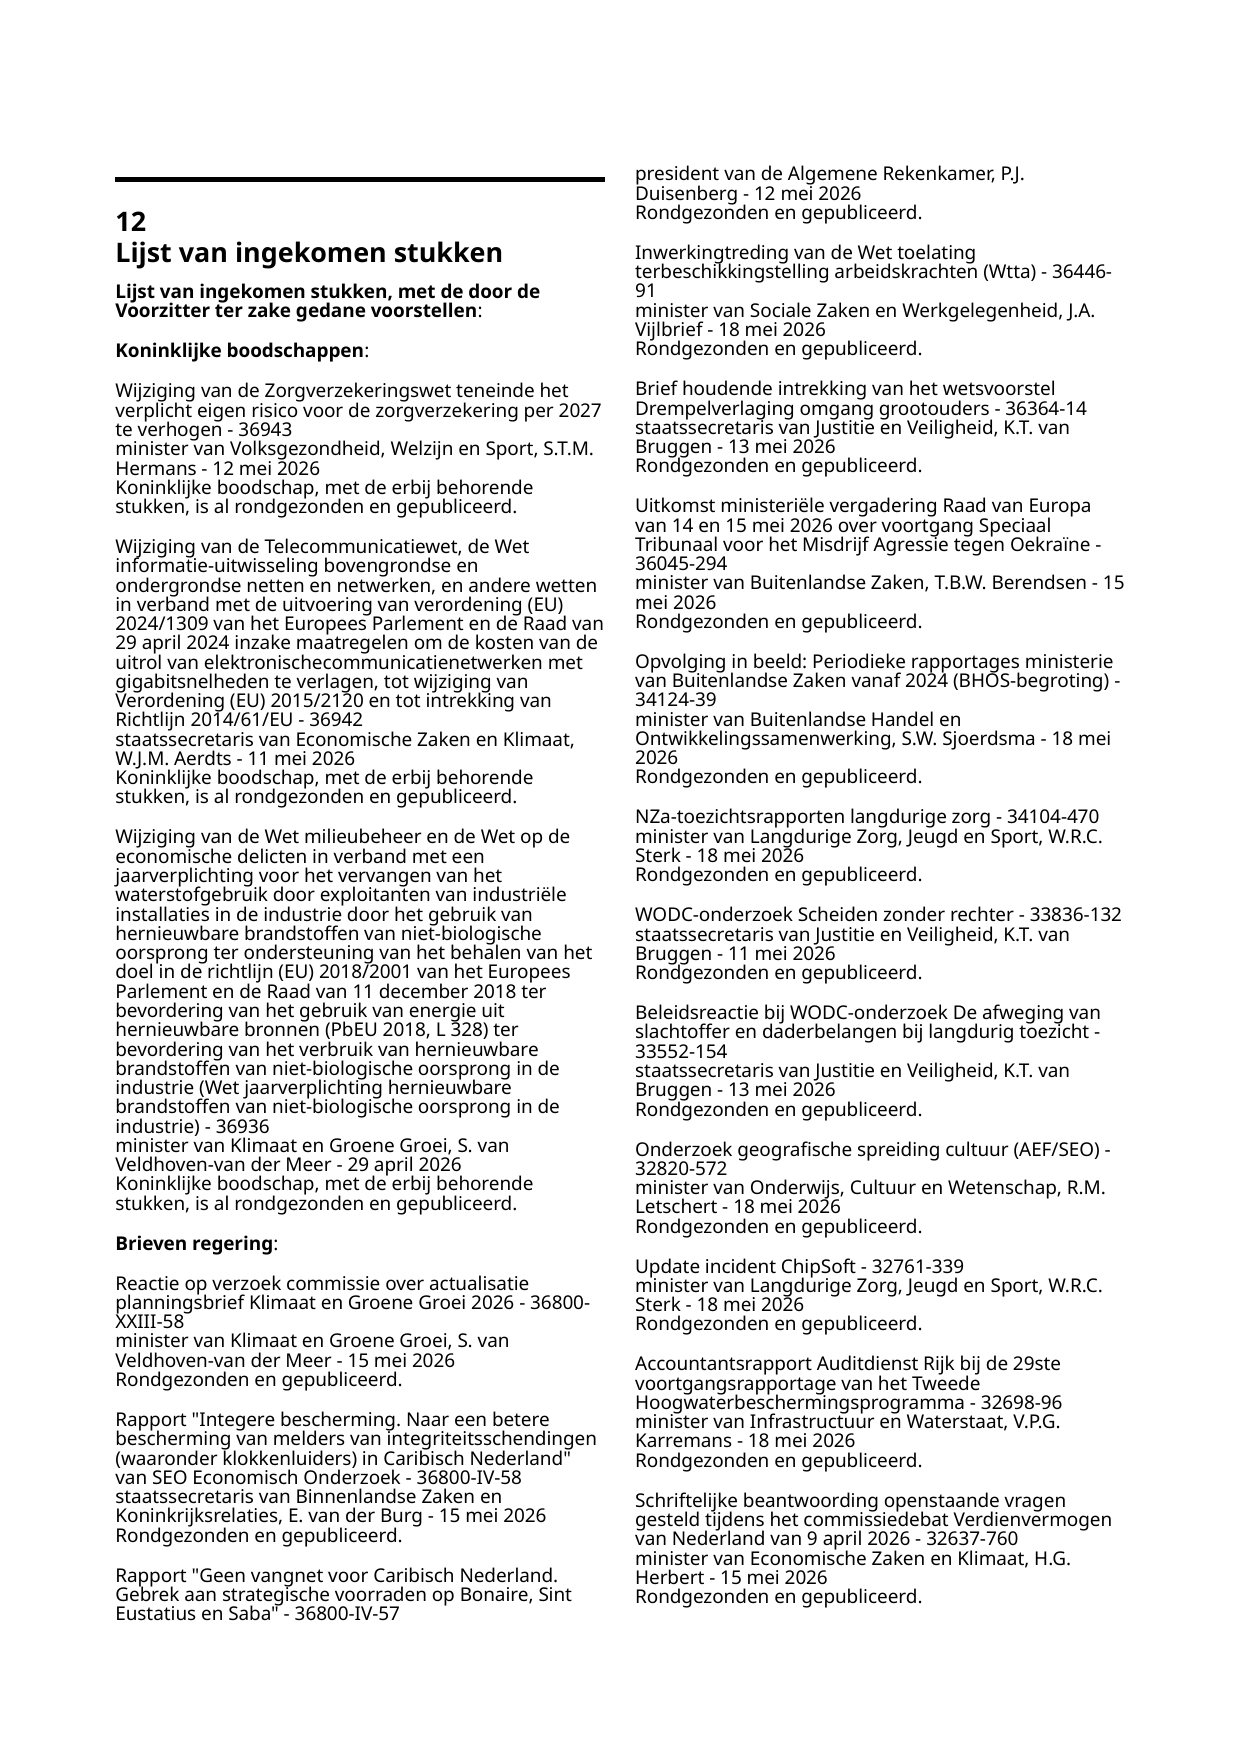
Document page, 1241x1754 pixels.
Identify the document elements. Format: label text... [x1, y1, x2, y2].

text Koninklijke boodschap, met de erbij behorende stukken, is al rondgezonden en gepubliceerd. [115, 769, 605, 808]
text Uitkomst ministeriële vergadering Raad van Europa van 14 en 15 mei 2026 over voortgang Speciaal Tribunaal voor het Misdrijf Agressie tegen Oekraïne - 36045-294 [635, 497, 1125, 574]
text Rondgezonden en gepubliceerd. [635, 1315, 1125, 1335]
text Lijst van ingekomen stukken, met de door de Voorzitter ter zake gedane voorstellen: [115, 283, 605, 322]
text Wijziging van de Telecommunicatiewet, de Wet informatie-uitwisseling bovengrondse en ondergrondse netten en netwerken, en andere wetten in verband met de uitvoering van verordening (EU) 2024/1309 van het Europees Parlement en de Raad van 29 april 2024 inzake maatregelen om de kosten van de uitrol van elektronischecommunicatienetwerken met gigabitsnelheden te verlagen, tot wijziging van Verordening (EU) 2015/2120 en tot intrekking van Richtlijn 2014/61/EU - 36942 [115, 538, 605, 731]
text Brief houdende intrekking van het wetsvoorstel Drempelverlaging omgang grootouders - 36364-14 [635, 380, 1125, 419]
text WODC-onderzoek Scheiden zonder rechter - 33836-132 [635, 906, 1125, 926]
text 12 [115, 203, 605, 239]
text Rondgezonden en gepubliceerd. [635, 457, 1125, 477]
text minister van Klimaat en Groene Groei, S. van Veldhoven-van der Meer - 15 mei 2026 [115, 1332, 605, 1371]
text minister van Volksgezondheid, Welzijn en Sport, S.T.M. Hermans - 12 mei 2026 [115, 440, 605, 479]
text Inwerkingtreding van de Wet toelating terbeschikkingstelling arbeidskrachten (Wtta) - 36446-91 [635, 244, 1125, 302]
text Koninklijke boodschappen: [115, 342, 605, 362]
text Update incident ChipSoft - 32761-339 [635, 1258, 1125, 1277]
text Rondgezonden en gepubliceerd. [635, 204, 1125, 223]
text Rondgezonden en gepubliceerd. [635, 1452, 1125, 1471]
text Rondgezonden en gepubliceerd. [115, 1371, 605, 1390]
text NZa-toezichtsrapporten langdurige zorg - 34104-470 [635, 808, 1125, 828]
text Wijziging van de Zorgverzekeringswet teneinde het verplicht eigen risico voor de zorgverzekering per 2027 te verhogen - 36943 [115, 382, 605, 440]
text Beleidsreactie bij WODC-onderzoek De afweging van slachtoffer en daderbelangen bij langdurig toezicht - 33552-154 [635, 1004, 1125, 1062]
text Rondgezonden en gepubliceerd. [115, 1527, 605, 1546]
text Schriftelijke beantwoording openstaande vragen gesteld tijdens het commissiedebat Verdienvermogen van Nederland van 9 april 2026 - 32637-760 [635, 1492, 1125, 1549]
text Rondgezonden en gepubliceerd. [635, 1101, 1125, 1120]
text minister van Buitenlandse Handel en Ontwikkelingssamenwerking, S.W. Sjoerdsma - 18 mei 2026 [635, 711, 1125, 768]
text Rondgezonden en gepubliceerd. [635, 1588, 1125, 1607]
text Rondgezonden en gepubliceerd. [635, 964, 1125, 983]
text Lijst van ingekomen stukken [115, 239, 605, 283]
text Rondgezonden en gepubliceerd. [635, 613, 1125, 632]
text minister van Langdurige Zorg, Jeugd en Sport, W.R.C. Sterk - 18 mei 2026 [635, 1277, 1125, 1315]
text Rondgezonden en gepubliceerd. [635, 340, 1125, 359]
text Koninklijke boodschap, met de erbij behorende stukken, is al rondgezonden en gepubliceerd. [115, 1175, 605, 1214]
text Reactie op verzoek commissie over actualisatie planningsbrief Klimaat en Groene Groei 2026 - 36800-XXIII-58 [115, 1275, 605, 1332]
text staatssecretaris van Justitie en Veiligheid, K.T. van Bruggen - 11 mei 2026 [635, 926, 1125, 964]
text minister van Infrastructuur en Waterstaat, V.P.G. Karremans - 18 mei 2026 [635, 1413, 1125, 1452]
text minister van Sociale Zaken en Werkgelegenheid, J.A. Vijlbrief - 18 mei 2026 [635, 302, 1125, 340]
text Rondgezonden en gepubliceerd. [635, 1218, 1125, 1237]
text Rondgezonden en gepubliceerd. [635, 866, 1125, 886]
text minister van Economische Zaken en Klimaat, H.G. Herbert - 15 mei 2026 [635, 1549, 1125, 1588]
text Rapport "Geen vangnet voor Caribisch Nederland. Gebrek aan strategische voorraden op Bonaire, Sint Eustatius en Saba" - 36800-IV-57 [115, 1567, 605, 1624]
text Accountantsrapport Auditdienst Rijk bij de 29ste voortgangsrapportage van het Tweede Hoogwaterbeschermingsprogramma - 32698-96 [635, 1355, 1125, 1413]
text Onderzoek geografische spreiding cultuur (AEF/SEO) - 32820-572 [635, 1141, 1125, 1179]
text Wijziging van de Wet milieubeheer en de Wet op de economische delicten in verband met een jaarverplichting voor het vervangen van het waterstofgebruik door exploitanten van industriële installaties in de industrie door het gebruik van hernieuwbare brandstoffen van niet-biologische oorsprong ter ondersteuning van het behalen van het doel in de richtlijn (EU) 2018/2001 van het Europees Parlement en de Raad van 11 december 2018 ter bevordering van het gebruik van energie uit hernieuwbare bronnen (PbEU 2018, L 328) ter bevordering van het verbruik van hernieuwbare brandstoffen van niet-biologische oorsprong in de industrie (Wet jaarverplichting hernieuwbare brandstoffen van niet-biologische oorsprong in de industrie) - 36936 [115, 828, 605, 1137]
text staatssecretaris van Justitie en Veiligheid, K.T. van Bruggen - 13 mei 2026 [635, 1062, 1125, 1101]
text minister van Buitenlandse Zaken, T.B.W. Berendsen - 15 mei 2026 [635, 574, 1125, 613]
text minister van Klimaat en Groene Groei, S. van Veldhoven-van der Meer - 29 april 2026 [115, 1137, 605, 1175]
text Rondgezonden en gepubliceerd. [635, 768, 1125, 788]
text staatssecretaris van Economische Zaken en Klimaat, W.J.M. Aerdts - 11 mei 2026 [115, 731, 605, 769]
text president van de Algemene Rekenkamer, P.J. Duisenberg - 12 mei 2026 [635, 165, 1125, 204]
text Rapport "Integere bescherming. Naar een betere bescherming van melders van integriteitsschendingen (waaronder klokkenluiders) in Caribisch Nederland" van SEO Economisch Onderzoek - 36800-IV-58 [115, 1411, 605, 1488]
text Opvolging in beeld: Periodieke rapportages ministerie van Buitenlandse Zaken vanaf 2024 (BHOS-begroting) - 34124-39 [635, 653, 1125, 711]
text minister van Langdurige Zorg, Jeugd en Sport, W.R.C. Sterk - 18 mei 2026 [635, 828, 1125, 866]
text Brieven regering: [115, 1235, 605, 1254]
text minister van Onderwijs, Cultuur en Wetenschap, R.M. Letschert - 18 mei 2026 [635, 1179, 1125, 1218]
text staatssecretaris van Binnenlandse Zaken en Koninkrijksrelaties, E. van der Burg - 15 mei 2026 [115, 1488, 605, 1527]
text Koninklijke boodschap, met de erbij behorende stukken, is al rondgezonden en gepubliceerd. [115, 479, 605, 517]
text staatssecretaris van Justitie en Veiligheid, K.T. van Bruggen - 13 mei 2026 [635, 419, 1125, 457]
